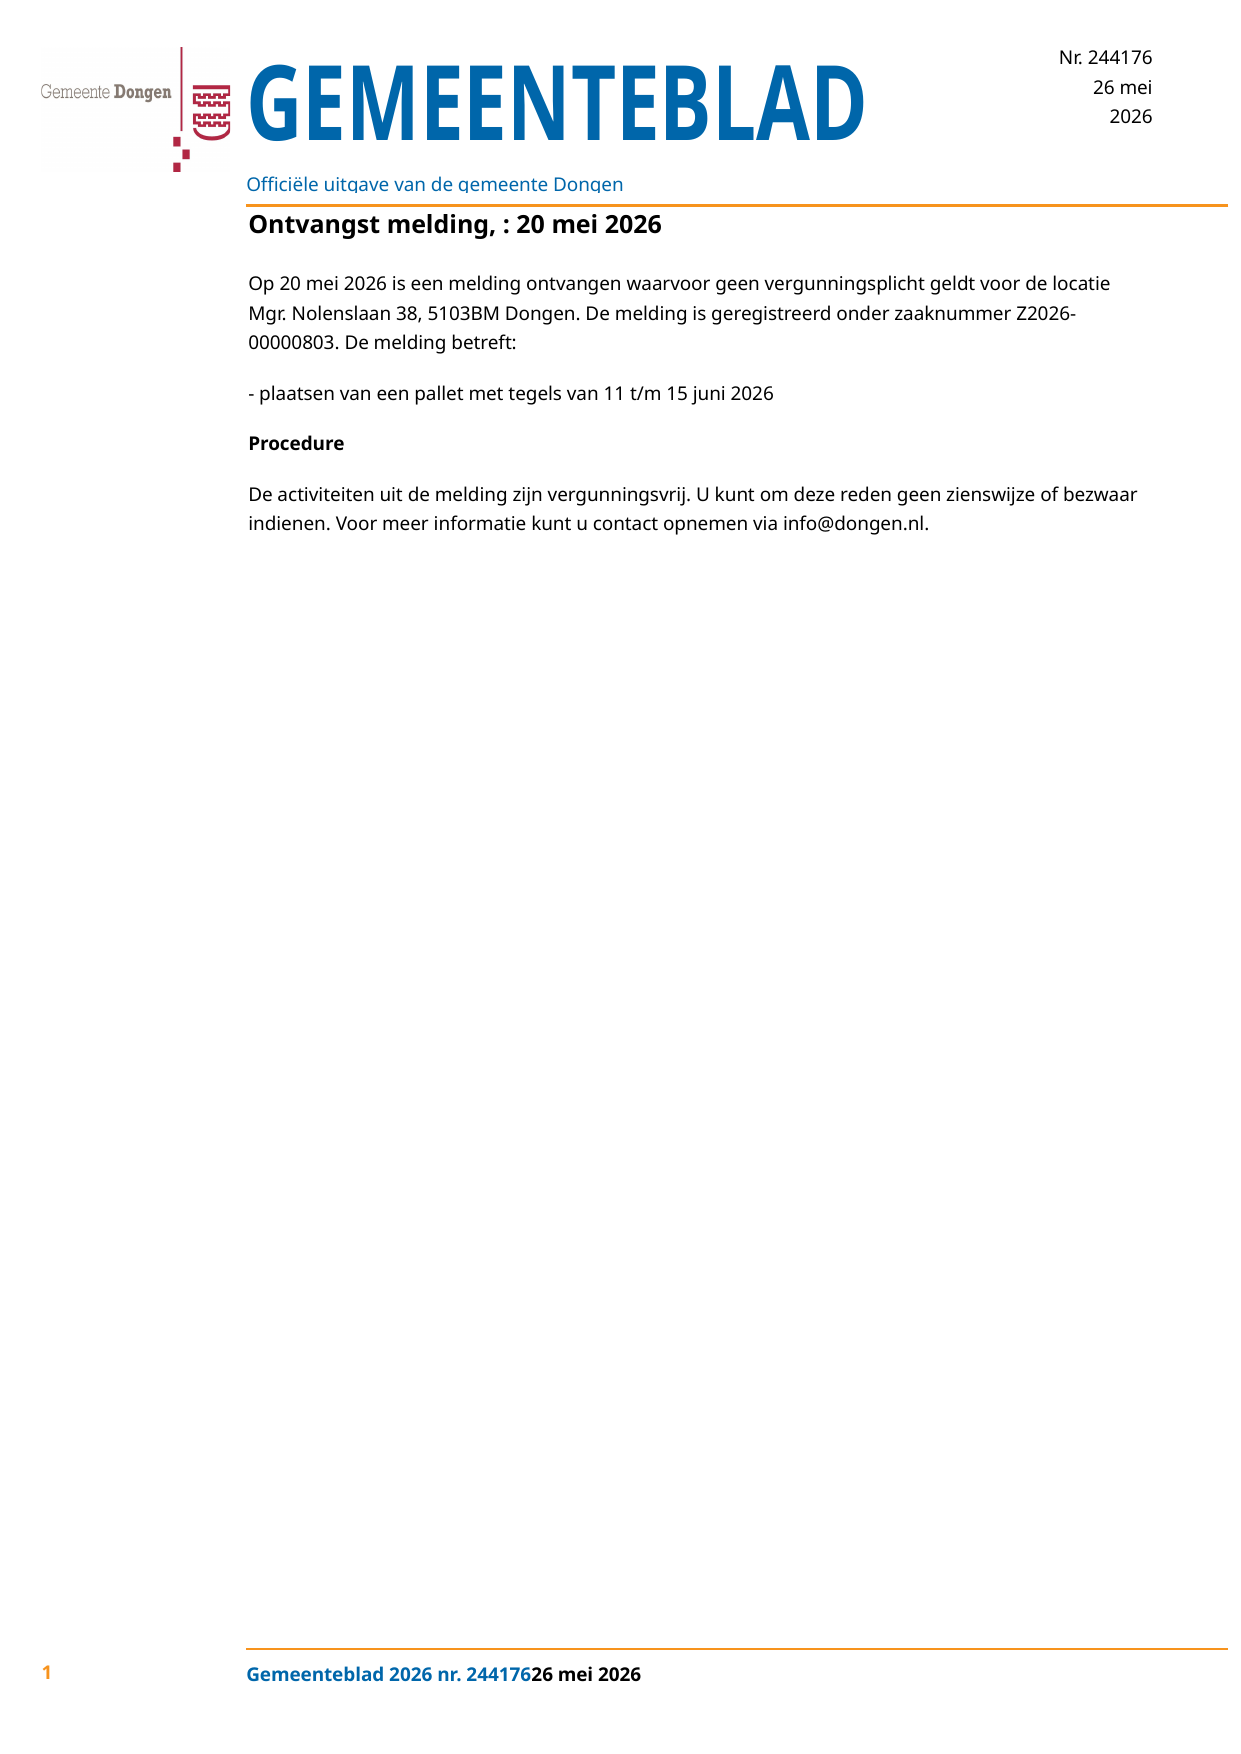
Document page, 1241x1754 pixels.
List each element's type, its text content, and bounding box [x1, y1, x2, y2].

text Ontvangst melding, : 20 mei 2026 [248, 207, 1152, 241]
text De activiteiten uit de melding zijn vergunningsvrij. U kunt om deze reden geen zienswijze of bezwaar indienen. Voor meer informatie kunt u contact opnemen via info@dongen.nl. [248, 481, 1152, 536]
text Op 20 mei 2026 is een melding ontvangen waarvoor geen vergunningsplicht geldt voor de locatie Mgr. Nolenslaan 38, 5103BM Dongen. De melding is geregistreerd onder zaaknummer Z2026-00000803. De melding betreft: [248, 270, 1152, 355]
picture [41, 47, 231, 172]
text Procedure [248, 430, 1152, 456]
text - plaatsen van een pallet met tegels van 11 t/m 15 juni 2026 [248, 380, 1152, 406]
